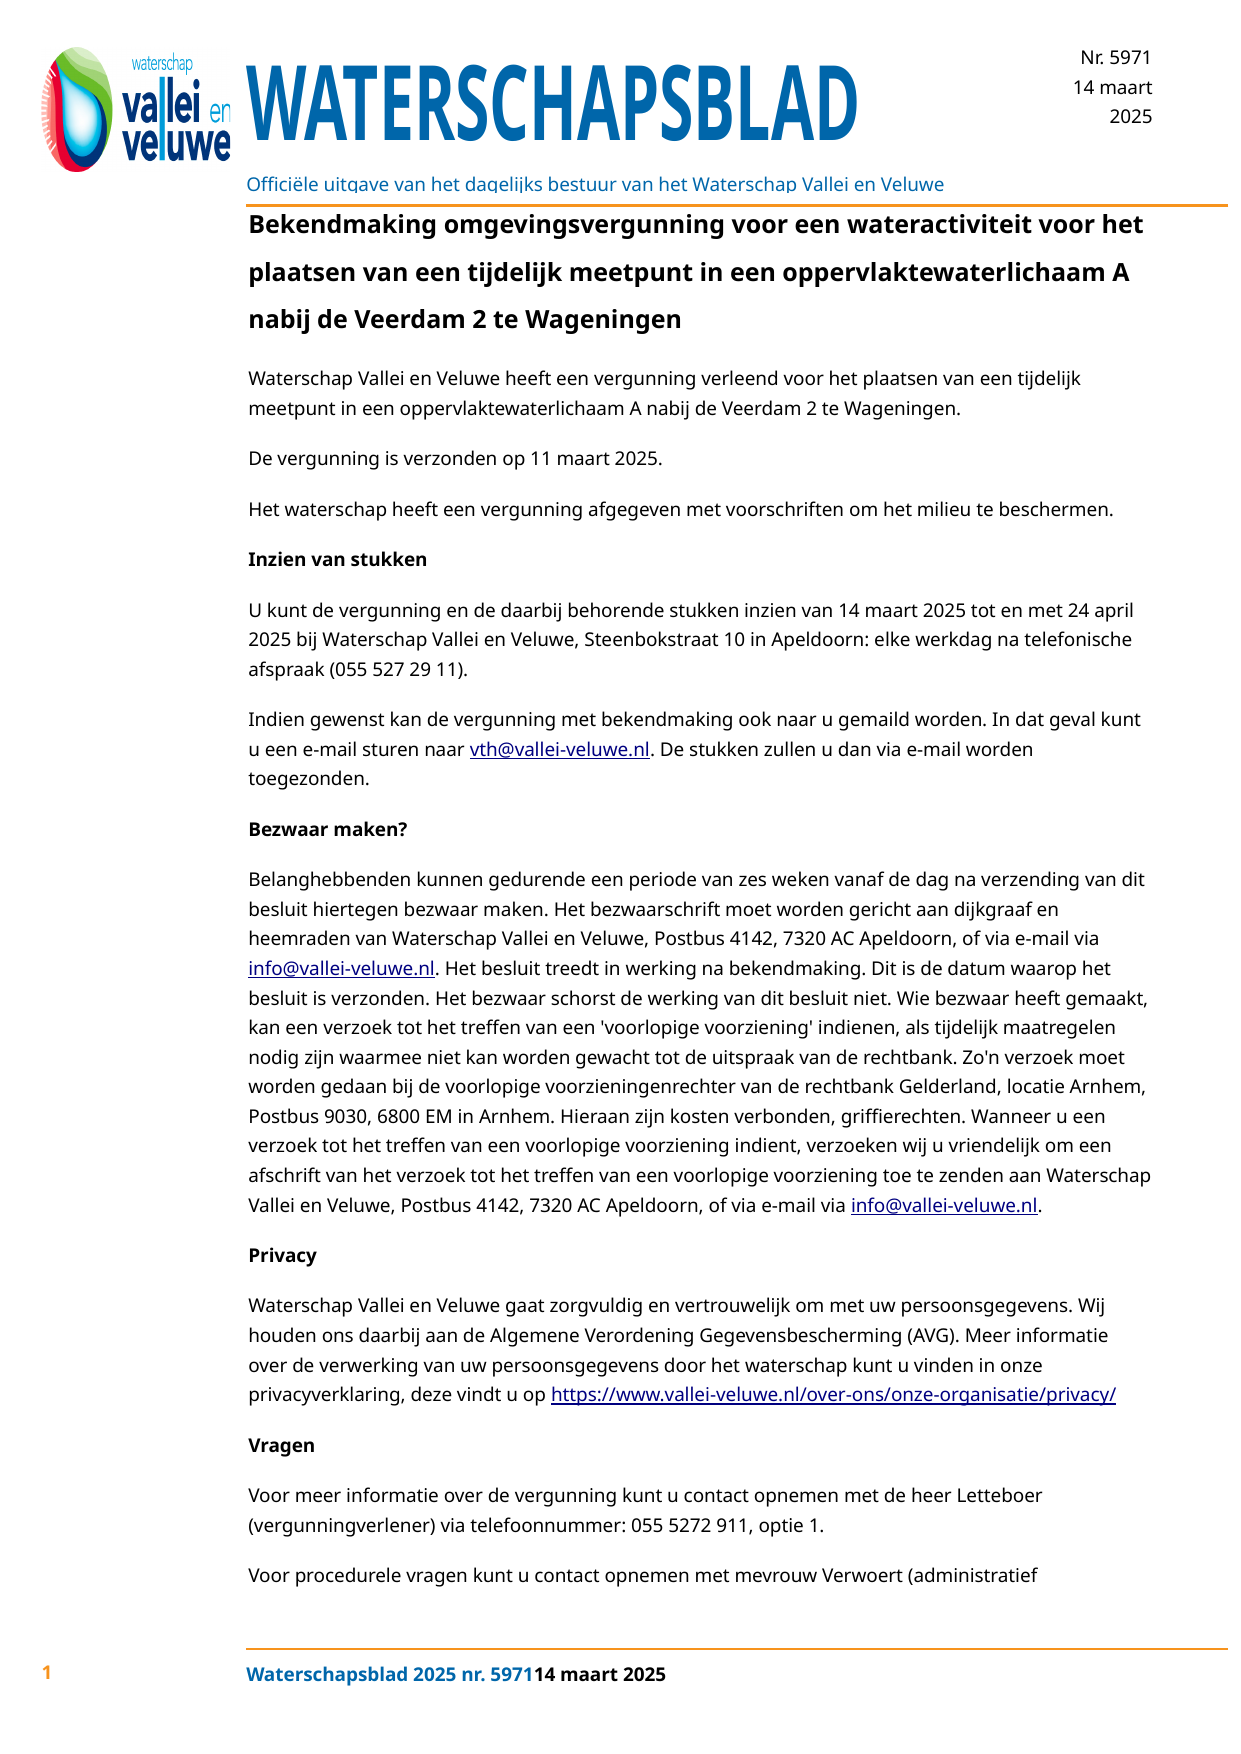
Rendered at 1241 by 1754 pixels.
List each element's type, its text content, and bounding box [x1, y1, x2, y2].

text Inzien van stukken [248, 546, 1152, 572]
text U kunt de vergunning en de daarbij behorende stukken inzien van 14 maart 2025 tot en met 24 april 2025 bij Waterschap Vallei en Veluwe, Steenbokstraat 10 in Apeldoorn: elke werkdag na telefonische afspraak (055 527 29 11). [248, 597, 1152, 682]
text Waterschap Vallei en Veluwe gaat zorgvuldig en vertrouwelijk om met uw persoonsgegevens. Wij houden ons daarbij aan de Algemene Verordening Gegevensbescherming (AVG). Meer informatie over de verwerking van uw persoonsgegevens door het waterschap kunt u vinden in onze privacyverklaring, deze vindt u op https://www.vallei-veluwe.nl/over-ons/onze-organisatie/privacy/ [248, 1293, 1152, 1407]
text Belanghebbenden kunnen gedurende een periode van zes weken vanaf de dag na verzending van dit besluit hiertegen bezwaar maken. Het bezwaarschrift moet worden gericht aan dijkgraaf en heemraden van Waterschap Vallei en Veluwe, Postbus 4142, 7320 AC Apeldoorn, of via e-mail via info@vallei-veluwe.nl. Het besluit treedt in werking na bekendmaking. Dit is de datum waarop het besluit is verzonden. Het bezwaar schorst de werking van dit besluit niet. Wie bezwaar heeft gemaakt, kan een verzoek tot het treffen van een 'voorlopige voorziening' indienen, als tijdelijk maatregelen nodig zijn waarmee niet kan worden gewacht tot de uitspraak van de rechtbank. Zo'n verzoek moet worden gedaan bij de voorlopige voorzieningenrechter van de rechtbank Gelderland, locatie Arnhem, Postbus 9030, 6800 EM in Arnhem. Hieraan zijn kosten verbonden, griffierechten. Wanneer u een verzoek tot het treffen van een voorlopige voorziening indient, verzoeken wij u vriendelijk om een afschrift van het verzoek tot het treffen van een voorlopige voorziening toe te zenden aan Waterschap Vallei en Veluwe, Postbus 4142, 7320 AC Apeldoorn, of via e-mail via info@vallei-veluwe.nl. [248, 866, 1152, 1217]
text Bekendmaking omgevingsvergunning voor een wateractiviteit voor het plaatsen van een tijdelijk meetpunt in een oppervlaktewaterlichaam A nabij de Veerdam 2 te Wageningen [248, 207, 1152, 336]
text Vragen [248, 1432, 1152, 1457]
text Voor procedurele vragen kunt u contact opnemen met mevrouw Verwoert (administratief [248, 1562, 1152, 1588]
text Indien gewenst kan de vergunning met bekendmaking ook naar u gemaild worden. In dat geval kunt u een e-mail sturen naar vth@vallei-veluwe.nl. De stukken zullen u dan via e-mail worden toegezonden. [248, 706, 1152, 791]
text Het waterschap heeft een vergunning afgegeven met voorschriften om het milieu te beschermen. [248, 496, 1152, 522]
text De vergunning is verzonden op 11 maart 2025. [248, 446, 1152, 471]
text Bezwaar maken? [248, 816, 1152, 842]
picture [41, 47, 231, 172]
text Voor meer informatie over de vergunning kunt u contact opnemen met de heer Letteboer (vergunningverlener) via telefoonnummer: 055 5272 911, optie 1. [248, 1482, 1152, 1537]
text Waterschap Vallei en Veluwe heeft een vergunning verleend voor het plaatsen van een tijdelijk meetpunt in een oppervlaktewaterlichaam A nabij de Veerdam 2 te Wageningen. [248, 366, 1152, 421]
text Privacy [248, 1242, 1152, 1268]
